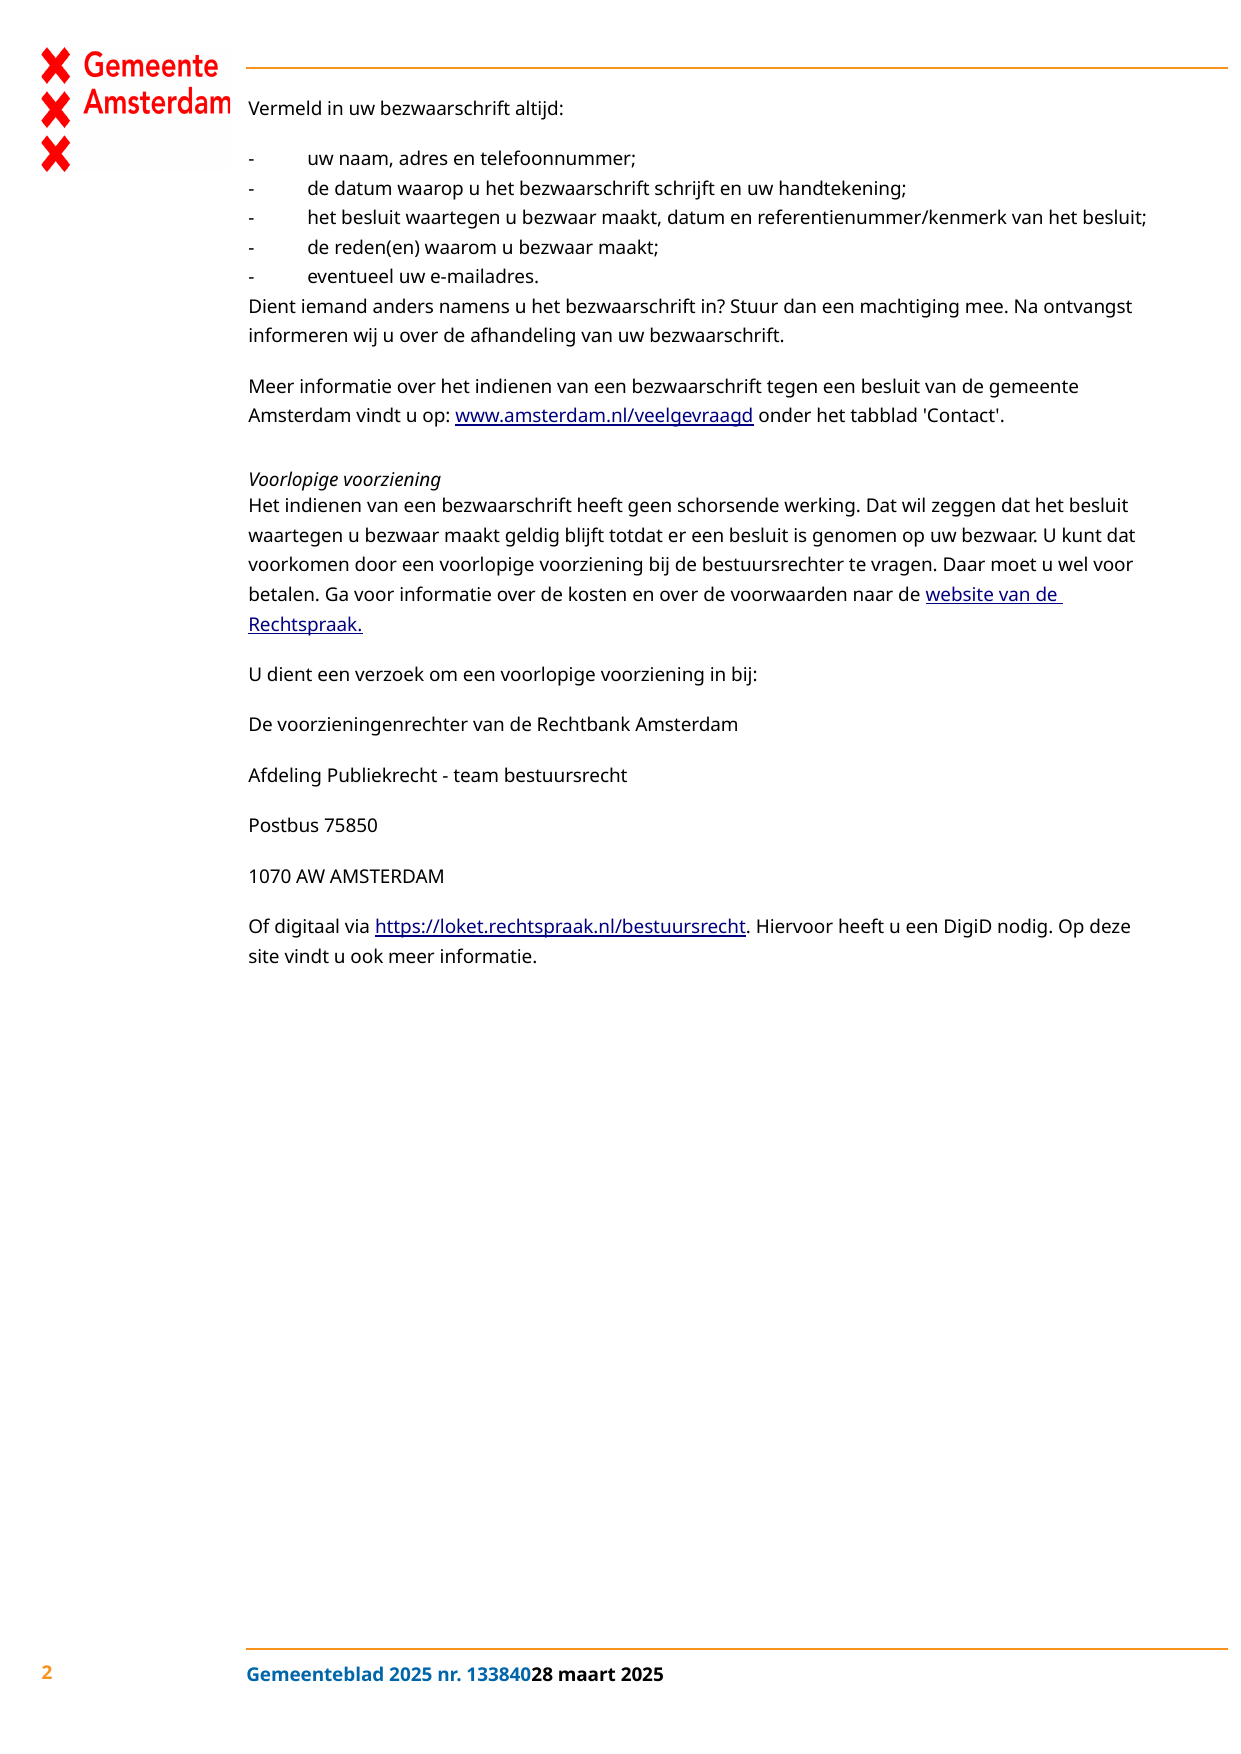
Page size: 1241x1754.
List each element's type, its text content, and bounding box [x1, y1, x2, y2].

list de reden(en) waarom u bezwaar maakt; [248, 234, 1152, 260]
text Postbus 75850 [248, 812, 1152, 838]
text Meer informatie over het indienen van een bezwaarschrift tegen een besluit van de gemeente Amsterdam vindt u op: www.amsterdam.nl/veelgevraagd onder het tabblad 'Contact'. [248, 373, 1152, 428]
picture [41, 47, 231, 172]
text 1070 AW AMSTERDAM [248, 863, 1152, 888]
text Vermeld in uw bezwaarschrift altijd: [248, 95, 1152, 121]
text Of digitaal via https://loket.rechtspraak.nl/bestuursrecht. Hiervoor heeft u een DigiD nodig. Op deze site vindt u ook meer informatie. [248, 913, 1152, 968]
text Voorlopige voorziening [248, 467, 1152, 492]
text Het indienen van een bezwaarschrift heeft geen schorsende werking. Dat wil zeggen dat het besluit waartegen u bezwaar maakt geldig blijft totdat er een besluit is genomen op uw bezwaar. U kunt dat voorkomen door een voorlopige voorziening bij de bestuursrechter te vragen. Daar moet u wel voor betalen. Ga voor informatie over de kosten en over de voorwaarden naar de website van de Rechtspraak. [248, 492, 1152, 636]
text Dient iemand anders namens u het bezwaarschrift in? Stuur dan een machtiging mee. Na ontvangst informeren wij u over de afhandeling van uw bezwaarschrift. [248, 293, 1152, 348]
text De voorzieningenrechter van de Rechtbank Amsterdam [248, 712, 1152, 737]
list uw naam, adres en telefoonnummer; [248, 145, 1152, 171]
list eventueel uw e-mailadres. [248, 263, 1152, 289]
list de datum waarop u het bezwaarschrift schrijft en uw handtekening; [248, 175, 1152, 201]
text U dient een verzoek om een voorlopige voorziening in bij: [248, 661, 1152, 687]
list het besluit waartegen u bezwaar maakt, datum en referentienummer/kenmerk van het besluit; [248, 204, 1152, 230]
text Afdeling Publiekrecht - team bestuursrecht [248, 762, 1152, 788]
